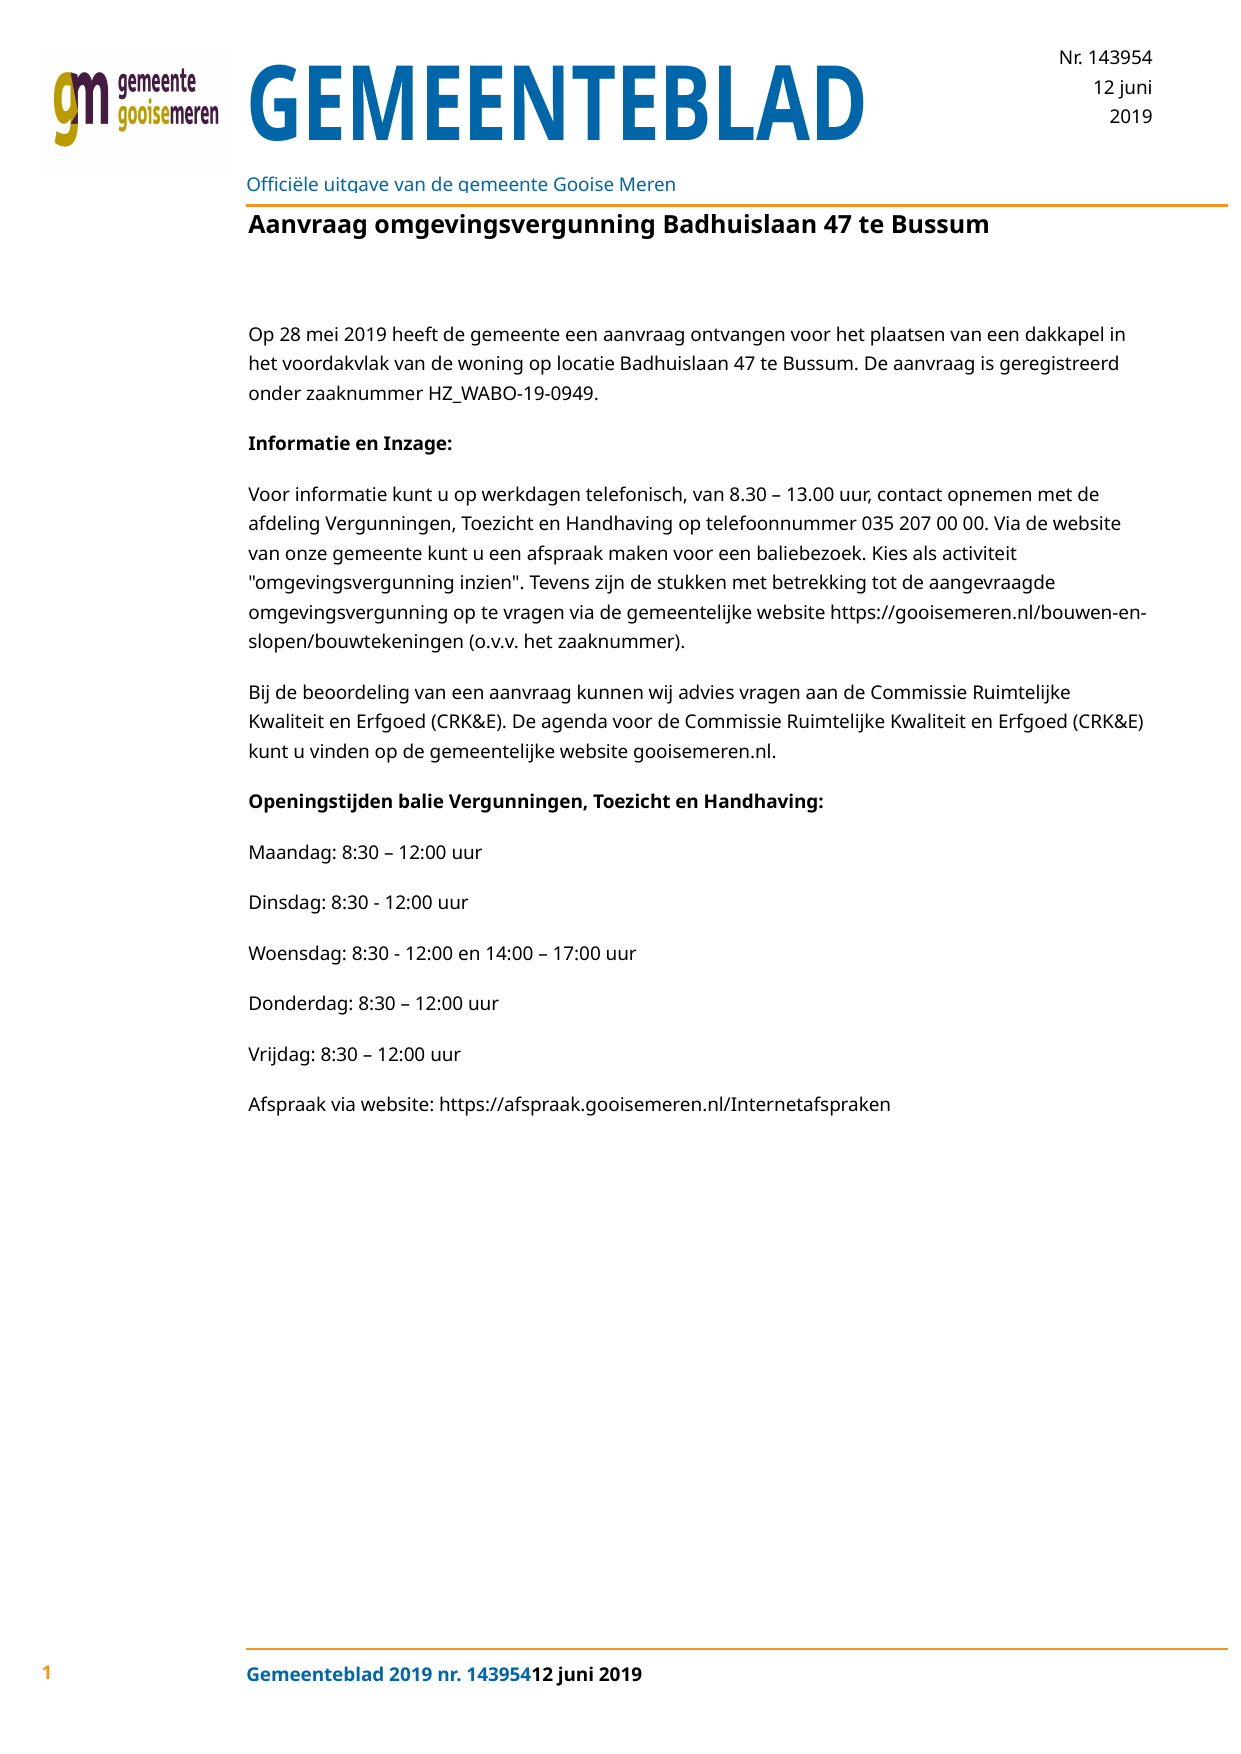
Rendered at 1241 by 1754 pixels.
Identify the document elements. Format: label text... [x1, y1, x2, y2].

text Op 28 mei 2019 heeft de gemeente een aanvraag ontvangen voor het plaatsen van een dakkapel in het voordakvlak van de woning op locatie Badhuislaan 47 te Bussum. De aanvraag is geregistreerd onder zaaknummer HZ_WABO-19-0949. [248, 321, 1152, 406]
text Aanvraag omgevingsvergunning Badhuislaan 47 te Bussum [248, 207, 1152, 241]
text Vrijdag: 8:30 – 12:00 uur [248, 1041, 1152, 1066]
text Informatie en Inzage: [248, 430, 1152, 456]
text Afspraak via website: https://afspraak.gooisemeren.nl/Internetafspraken [248, 1091, 1152, 1117]
text Maandag: 8:30 – 12:00 uur [248, 839, 1152, 865]
picture [41, 47, 231, 172]
text Voor informatie kunt u op werkdagen telefonisch, van 8.30 – 13.00 uur, contact opnemen met de afdeling Vergunningen, Toezicht en Handhaving op telefoonnummer 035 207 00 00. Via de website van onze gemeente kunt u een afspraak maken voor een baliebezoek. Kies als activiteit "omgevingsvergunning inzien". Tevens zijn de stukken met betrekking tot de aangevraagde omgevingsvergunning op te vragen via de gemeentelijke website https://gooisemeren.nl/bouwen-en-slopen/bouwtekeningen (o.v.v. het zaaknummer). [248, 481, 1152, 654]
text Bij de beoordeling van een aanvraag kunnen wij advies vragen aan de Commissie Ruimtelijke Kwaliteit en Erfgoed (CRK&E). De agenda voor de Commissie Ruimtelijke Kwaliteit en Erfgoed (CRK&E) kunt u vinden op de gemeentelijke website gooisemeren.nl. [248, 679, 1152, 764]
text Woensdag: 8:30 - 12:00 en 14:00 – 17:00 uur [248, 940, 1152, 966]
text Donderdag: 8:30 – 12:00 uur [248, 990, 1152, 1016]
text Openingstijden balie Vergunningen, Toezicht en Handhaving: [248, 789, 1152, 814]
text Dinsdag: 8:30 - 12:00 uur [248, 889, 1152, 915]
